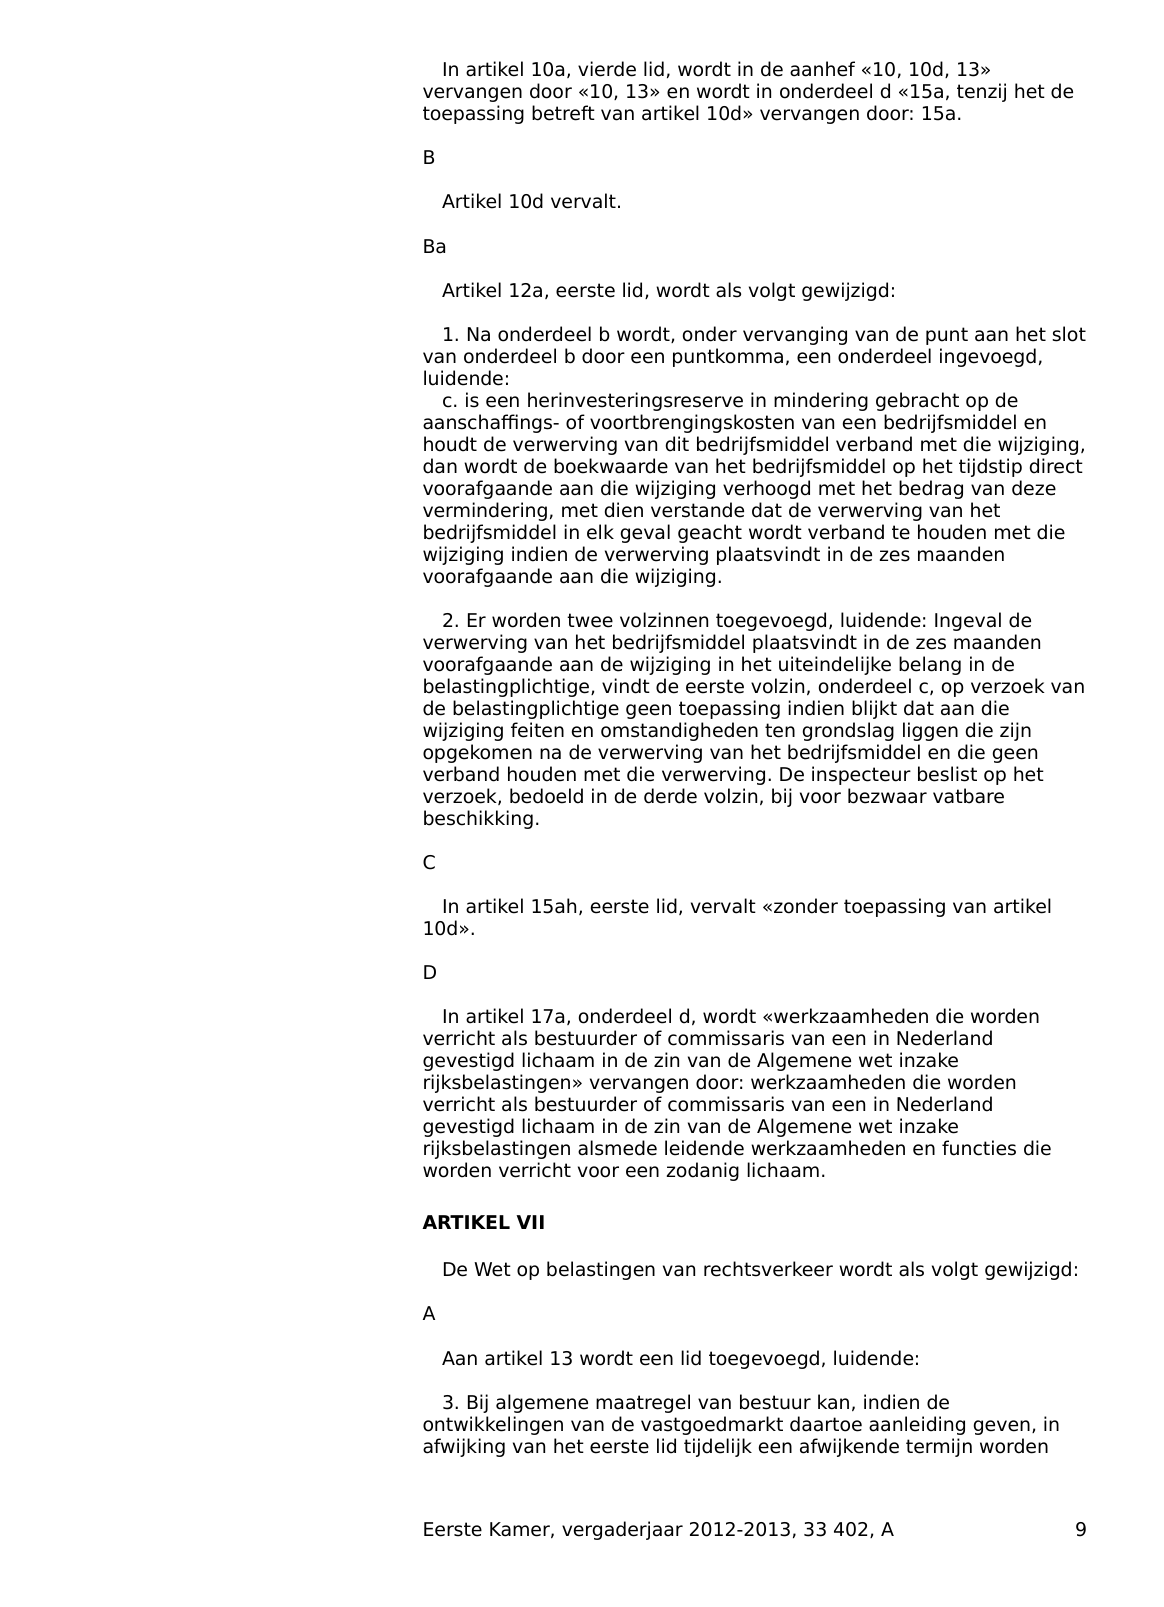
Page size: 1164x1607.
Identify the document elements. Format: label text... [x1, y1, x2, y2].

text In artikel 10a, vierde lid, wordt in de aanhef «10, 10d, 13» vervangen door «10, 13» en wordt in onderdeel d «15a, tenzij het de toepassing betreft van artikel 10d» vervangen door: 15a. [422, 59, 1087, 125]
text De Wet op belastingen van rechtsverkeer wordt als volgt gewijzigd: [422, 1259, 1087, 1281]
text Aan artikel 13 wordt een lid toegevoegd, luidende: [422, 1347, 1087, 1369]
text In artikel 15ah, eerste lid, vervalt «zonder toepassing van artikel 10d». [422, 896, 1087, 940]
text Artikel 10d vervalt. [422, 191, 1087, 213]
text A [422, 1303, 1087, 1325]
text B [422, 147, 1087, 169]
text In artikel 17a, onderdeel d, wordt «werkzaamheden die worden verricht als bestuurder of commissaris van een in Nederland gevestigd lichaam in de zin van de Algemene wet inzake rijksbelastingen» vervangen door: werkzaamheden die worden verricht als bestuurder of commissaris van een in Nederland gevestigd lichaam in de zin van de Algemene wet inzake rijksbelastingen alsmede leidende werkzaamheden en functies die worden verricht voor een zodanig lichaam. [422, 1006, 1087, 1182]
text Artikel 12a, eerste lid, wordt als volgt gewijzigd: [422, 280, 1087, 302]
text 3. Bij algemene maatregel van bestuur kan, indien de ontwikkelingen van de vastgoedmarkt daartoe aanleiding geven, in afwijking van het eerste lid tijdelijk een afwijkende termijn worden [422, 1392, 1087, 1457]
text Ba [422, 236, 1087, 257]
text D [422, 962, 1087, 984]
subtitle ARTIKEL VII [422, 1212, 1087, 1234]
text c. is een herinvesteringsreserve in mindering gebracht op de aanschaffings- of voortbrengingskosten van een bedrijfsmiddel en houdt de verwerving van dit bedrijfsmiddel verband met die wijziging, dan wordt de boekwaarde van het bedrijfsmiddel op het tijdstip direct voorafgaande aan die wijziging verhoogd met het bedrag van deze vermindering, met dien verstande dat de verwerving van het bedrijfsmiddel in elk geval geacht wordt verband te houden met die wijziging indien de verwerving plaatsvindt in de zes maanden voorafgaande aan die wijziging. [422, 390, 1087, 588]
text 1. Na onderdeel b wordt, onder vervanging van de punt aan het slot van onderdeel b door een puntkomma, een onderdeel ingevoegd, luidende: [422, 324, 1087, 390]
text C [422, 852, 1087, 874]
text 2. Er worden twee volzinnen toegevoegd, luidende: Ingeval de verwerving van het bedrijfsmiddel plaatsvindt in de zes maanden voorafgaande aan de wijziging in het uiteindelijke belang in de belastingplichtige, vindt de eerste volzin, onderdeel c, op verzoek van de belastingplichtige geen toepassing indien blijkt dat aan die wijziging feiten en omstandigheden ten grondslag liggen die zijn opgekomen na de verwerving van het bedrijfsmiddel en die geen verband houden met die verwerving. De inspecteur beslist op het verzoek, bedoeld in de derde volzin, bij voor bezwaar vatbare beschikking. [422, 610, 1087, 829]
